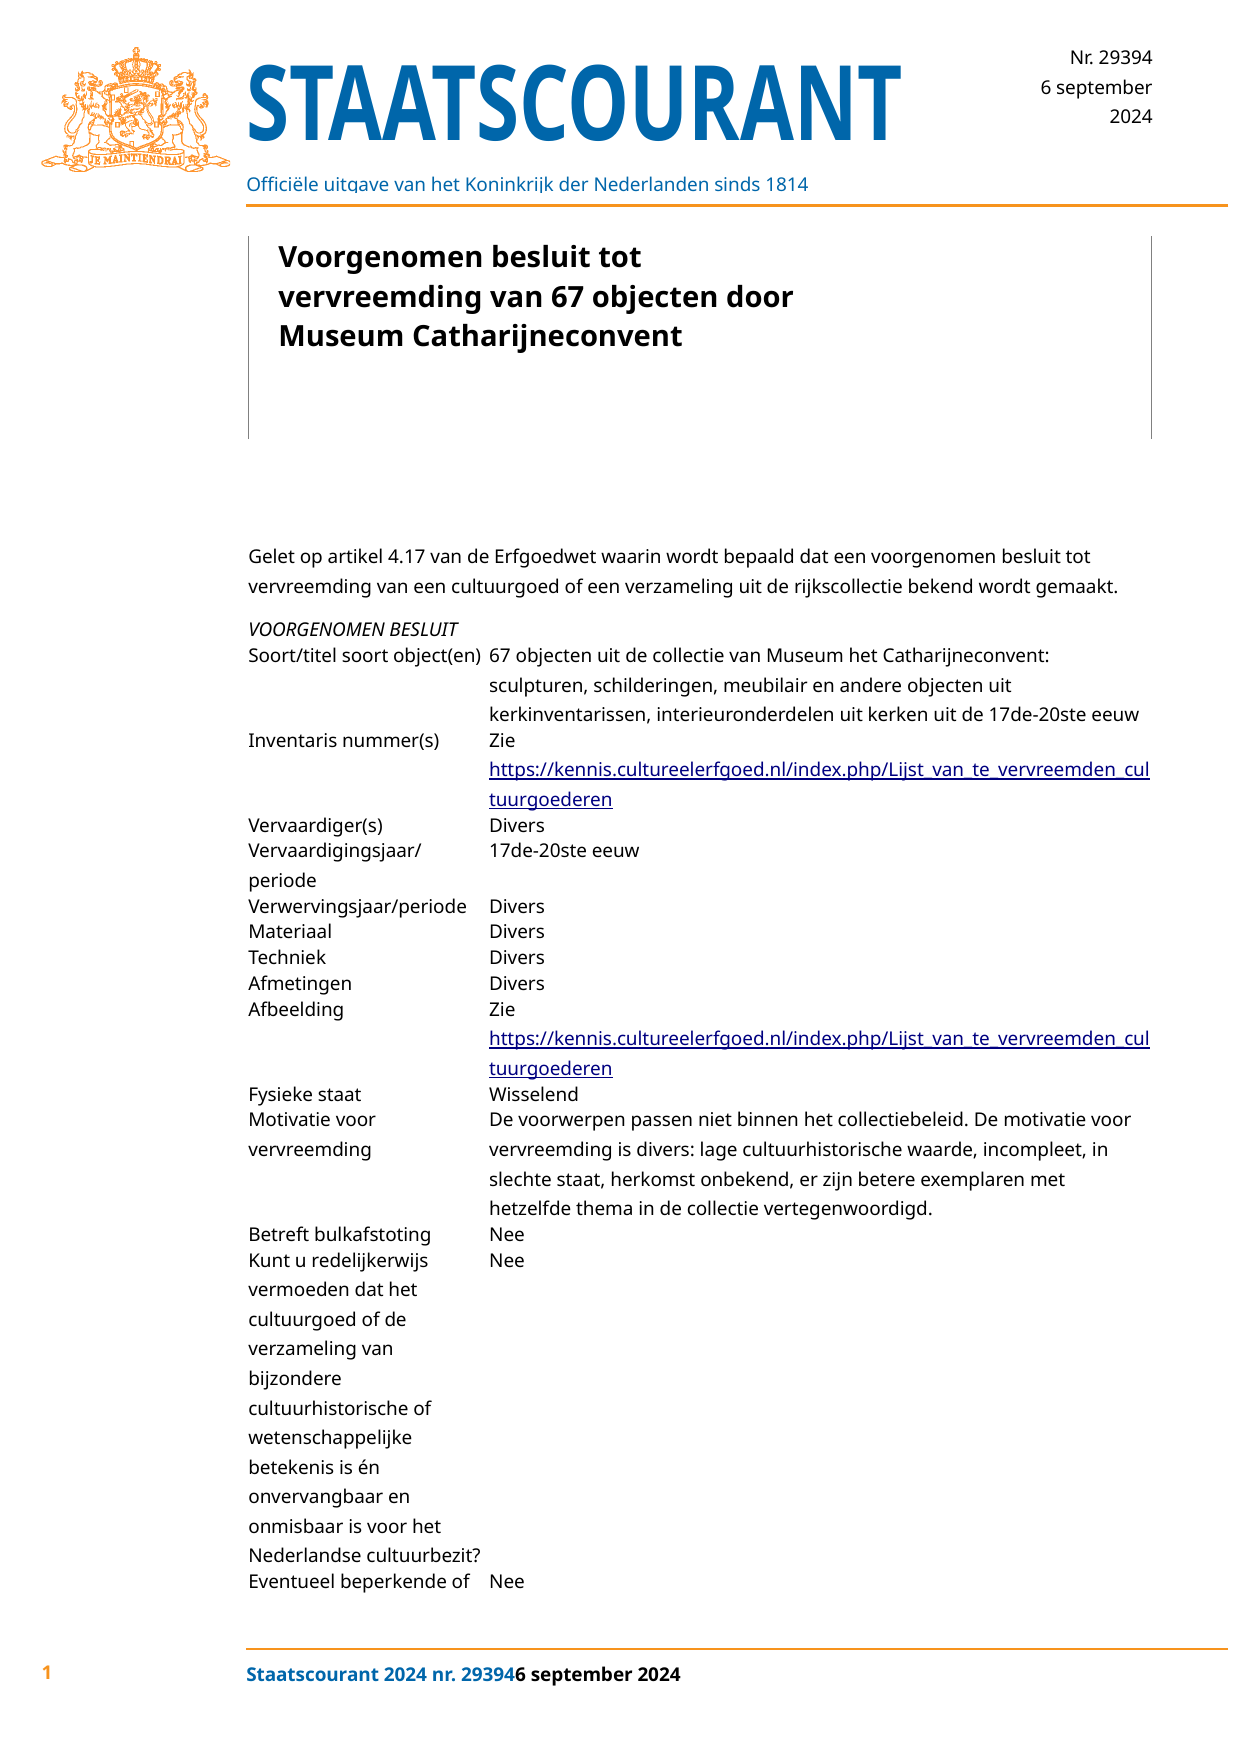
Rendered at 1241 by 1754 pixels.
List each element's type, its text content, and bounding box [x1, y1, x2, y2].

table_cell Divers [489, 893, 1152, 919]
table_cell Motivatie voor vervreemding [248, 1107, 489, 1221]
table_header Soort/titel soort object(en) [248, 642, 489, 727]
table_cell Afbeelding [248, 996, 489, 1081]
table_cell Kunt u redelijkerwijs vermoeden dat het cultuurgoed of de verzameling van bijzondere cultuurhistorische of wetenschappelijke betekenis is én onvervangbaar en onmisbaar is voor het Nederlandse cultuurbezit? [248, 1247, 489, 1568]
table_cell Zie https://kennis.cultureelerfgoed.nl/index.php/Lijst_van_te_vervreemden_cultuurgoederen [489, 727, 1152, 812]
table_cell Zie https://kennis.cultureelerfgoed.nl/index.php/Lijst_van_te_vervreemden_cultuurgoederen [489, 996, 1152, 1081]
table_header Voorgenomen besluit tot vervreemding van 67 objecten door Museum Catharijneconvent [249, 236, 850, 439]
table_header [1090, 236, 1151, 413]
table_cell Nee [489, 1568, 1152, 1594]
table_cell Afmetingen [248, 970, 489, 996]
picture [41, 47, 231, 172]
table_cell Betreft bulkafstoting [248, 1221, 489, 1247]
table_cell Vervaardiger(s) [248, 812, 489, 838]
table_header [850, 236, 912, 413]
text VOORGENOMEN BESLUIT [248, 616, 1152, 642]
table_cell Nee [489, 1247, 1152, 1568]
table_cell Eventueel beperkende of [248, 1568, 489, 1594]
table_cell Nee [489, 1221, 1152, 1247]
table_cell Wisselend [489, 1081, 1152, 1107]
table_cell Verwervingsjaar/periode [248, 893, 489, 919]
table_cell Divers [489, 919, 1152, 944]
table_cell Divers [489, 945, 1152, 970]
table_cell De voorwerpen passen niet binnen het collectiebeleid. De motivatie voor vervreemding is divers: lage cultuurhistorische waarde, incompleet, in slechte staat, herkomst onbekend, er zijn betere exemplaren met hetzelfde thema in de collectie vertegenwoordigd. [489, 1107, 1152, 1221]
table_cell Inventaris nummer(s) [248, 727, 489, 812]
table_cell Fysieke staat [248, 1081, 489, 1107]
table_header 67 objecten uit de collectie van Museum het Catharijneconvent: sculpturen, schilderingen, meubilair en andere objecten uit kerkinventarissen, interieuronderdelen uit kerken uit de 17de-20ste eeuw [489, 642, 1152, 727]
table_cell Techniek [248, 945, 489, 970]
table_cell Divers [489, 970, 1152, 996]
table_cell Divers [489, 812, 1152, 838]
table_cell 17de-20ste eeuw [489, 838, 1152, 893]
table_cell Vervaardigingsjaar/periode [248, 838, 489, 893]
text Gelet op artikel 4.17 van de Erfgoedwet waarin wordt bepaald dat een voorgenomen besluit tot vervreemding van een cultuurgoed of een verzameling uit de rijkscollectie bekend wordt gemaakt. [248, 544, 1152, 599]
picture [912, 236, 1090, 414]
table_cell Materiaal [248, 919, 489, 944]
table_header [850, 414, 1151, 439]
